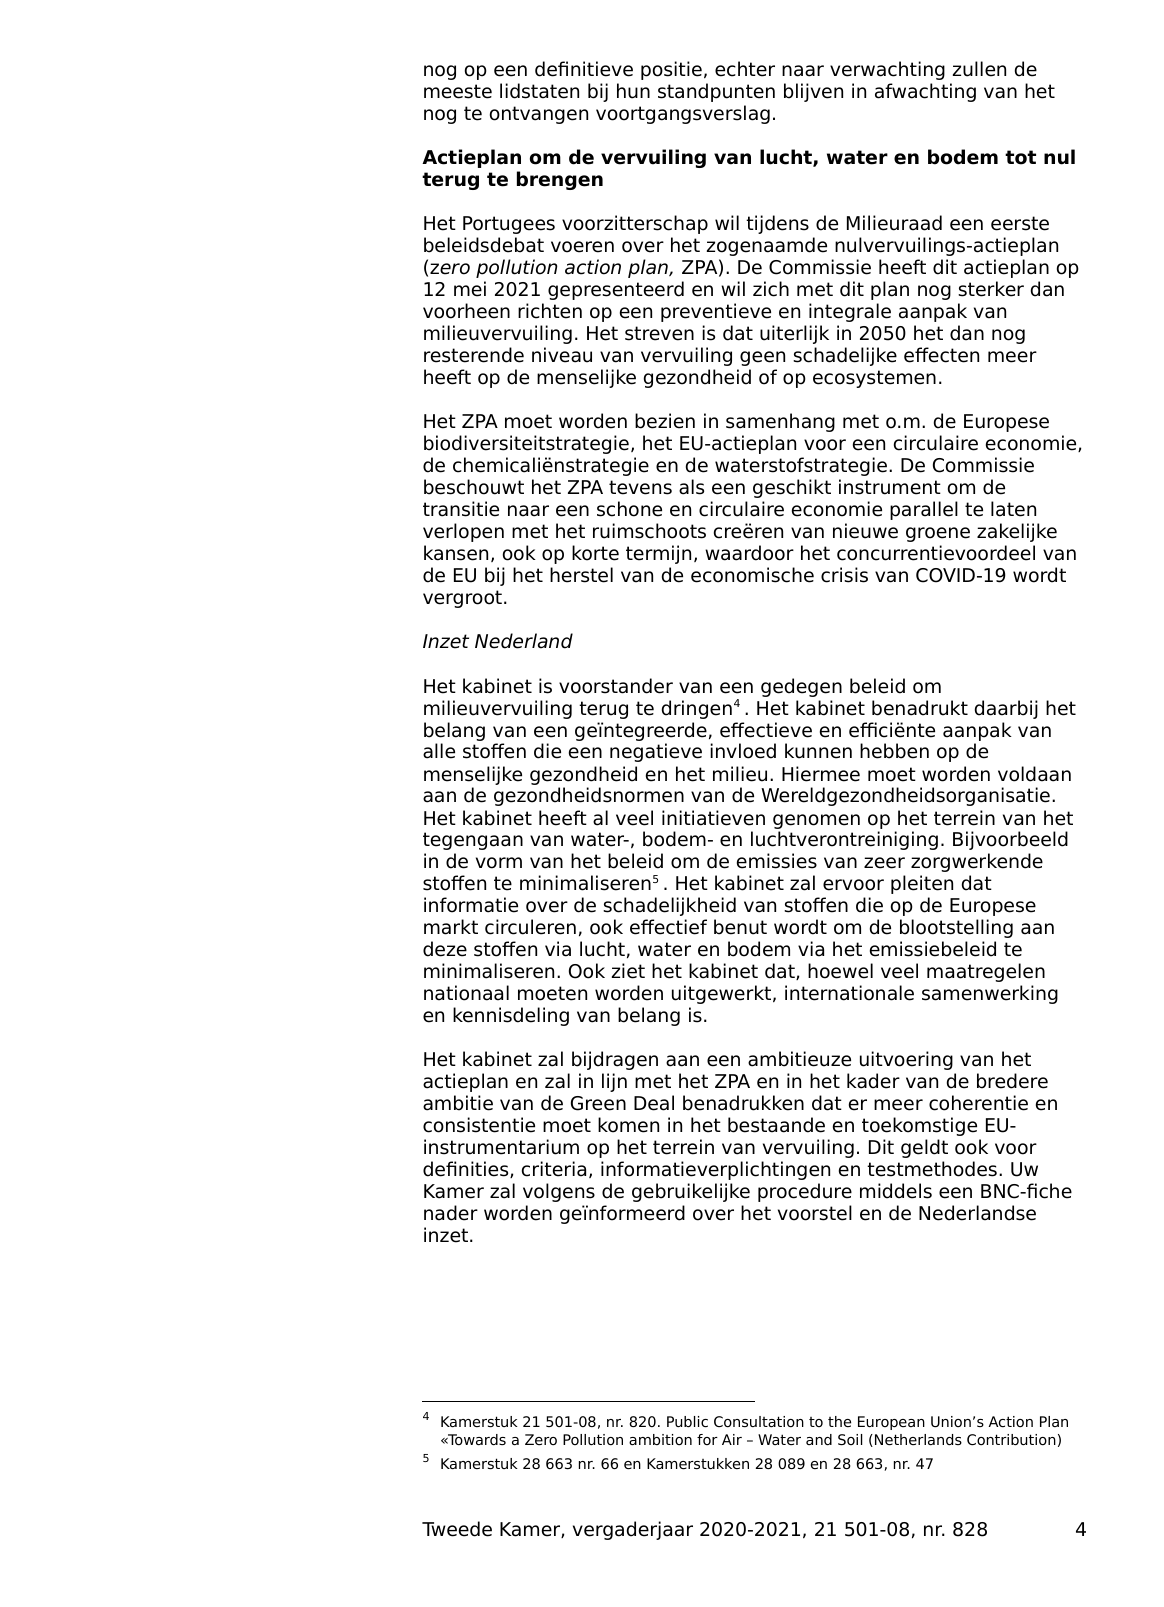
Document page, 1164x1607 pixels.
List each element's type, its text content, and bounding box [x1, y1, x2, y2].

text nog op een definitieve positie, echter naar verwachting zullen de meeste lidstaten bij hun standpunten blijven in afwachting van het nog te ontvangen voortgangsverslag. [422, 59, 1087, 125]
text Het Portugees voorzitterschap wil tijdens de Milieuraad een eerste beleidsdebat voeren over het zogenaamde nulvervuilings-actieplan (zero pollution action plan, ZPA). De Commissie heeft dit actieplan op 12 mei 2021 gepresenteerd en wil zich met dit plan nog sterker dan voorheen richten op een preventieve en integrale aanpak van milieuvervuiling. Het streven is dat uiterlijk in 2050 het dan nog resterende niveau van vervuiling geen schadelijke effecten meer heeft op de menselijke gezondheid of op ecosystemen. [422, 213, 1087, 389]
subtitle Inzet Nederland [422, 631, 1087, 653]
text Kamerstuk 28 663 nr. 66 en Kamerstukken 28 089 en 28 663, nr. 47 [422, 1452, 1087, 1474]
text Het ZPA moet worden bezien in samenhang met o.m. de Europese biodiversiteitstrategie, het EU-actieplan voor een circulaire economie, de chemicaliënstrategie en de waterstofstrategie. De Commissie beschouwt het ZPA tevens als een geschikt instrument om de transitie naar een schone en circulaire economie parallel te laten verlopen met het ruimschoots creëren van nieuwe groene zakelijke kansen, ook op korte termijn, waardoor het concurrentievoordeel van de EU bij het herstel van de economische crisis van COVID-19 wordt vergroot. [422, 411, 1087, 609]
text Kamerstuk 21 501-08, nr. 820. Public Consultation to the European Union’s Action Plan «Towards a Zero Pollution ambition for Air – Water and Soil (Netherlands Contribution) [422, 1410, 1087, 1449]
subtitle Actieplan om de vervuiling van lucht, water en bodem tot nul terug te brengen [422, 147, 1087, 191]
text Het kabinet is voorstander van een gedegen beleid om milieuvervuiling terug te dringen. Het kabinet benadrukt daarbij het belang van een geïntegreerde, effectieve en efficiënte aanpak van alle stoffen die een negatieve invloed kunnen hebben op de menselijke gezondheid en het milieu. Hiermee moet worden voldaan aan de gezondheidsnormen van de Wereldgezondheidsorganisatie. Het kabinet heeft al veel initiatieven genomen op het terrein van het tegengaan van water-, bodem- en luchtverontreiniging. Bijvoorbeeld in de vorm van het beleid om de emissies van zeer zorgwerkende stoffen te minimaliseren. Het kabinet zal ervoor pleiten dat informatie over de schadelijkheid van stoffen die op de Europese markt circuleren, ook effectief benut wordt om de blootstelling aan deze stoffen via lucht, water en bodem via het emissiebeleid te minimaliseren. Ook ziet het kabinet dat, hoewel veel maatregelen nationaal moeten worden uitgewerkt, internationale samenwerking en kennisdeling van belang is. [422, 676, 1087, 1027]
text Het kabinet zal bijdragen aan een ambitieuze uitvoering van het actieplan en zal in lijn met het ZPA en in het kader van de bredere ambitie van de Green Deal benadrukken dat er meer coherentie en consistentie moet komen in het bestaande en toekomstige EU-instrumentarium op het terrein van vervuiling. Dit geldt ook voor definities, criteria, informatieverplichtingen en testmethodes. Uw Kamer zal volgens de gebruikelijke procedure middels een BNC-fiche nader worden geïnformeerd over het voorstel en de Nederlandse inzet. [422, 1049, 1087, 1247]
